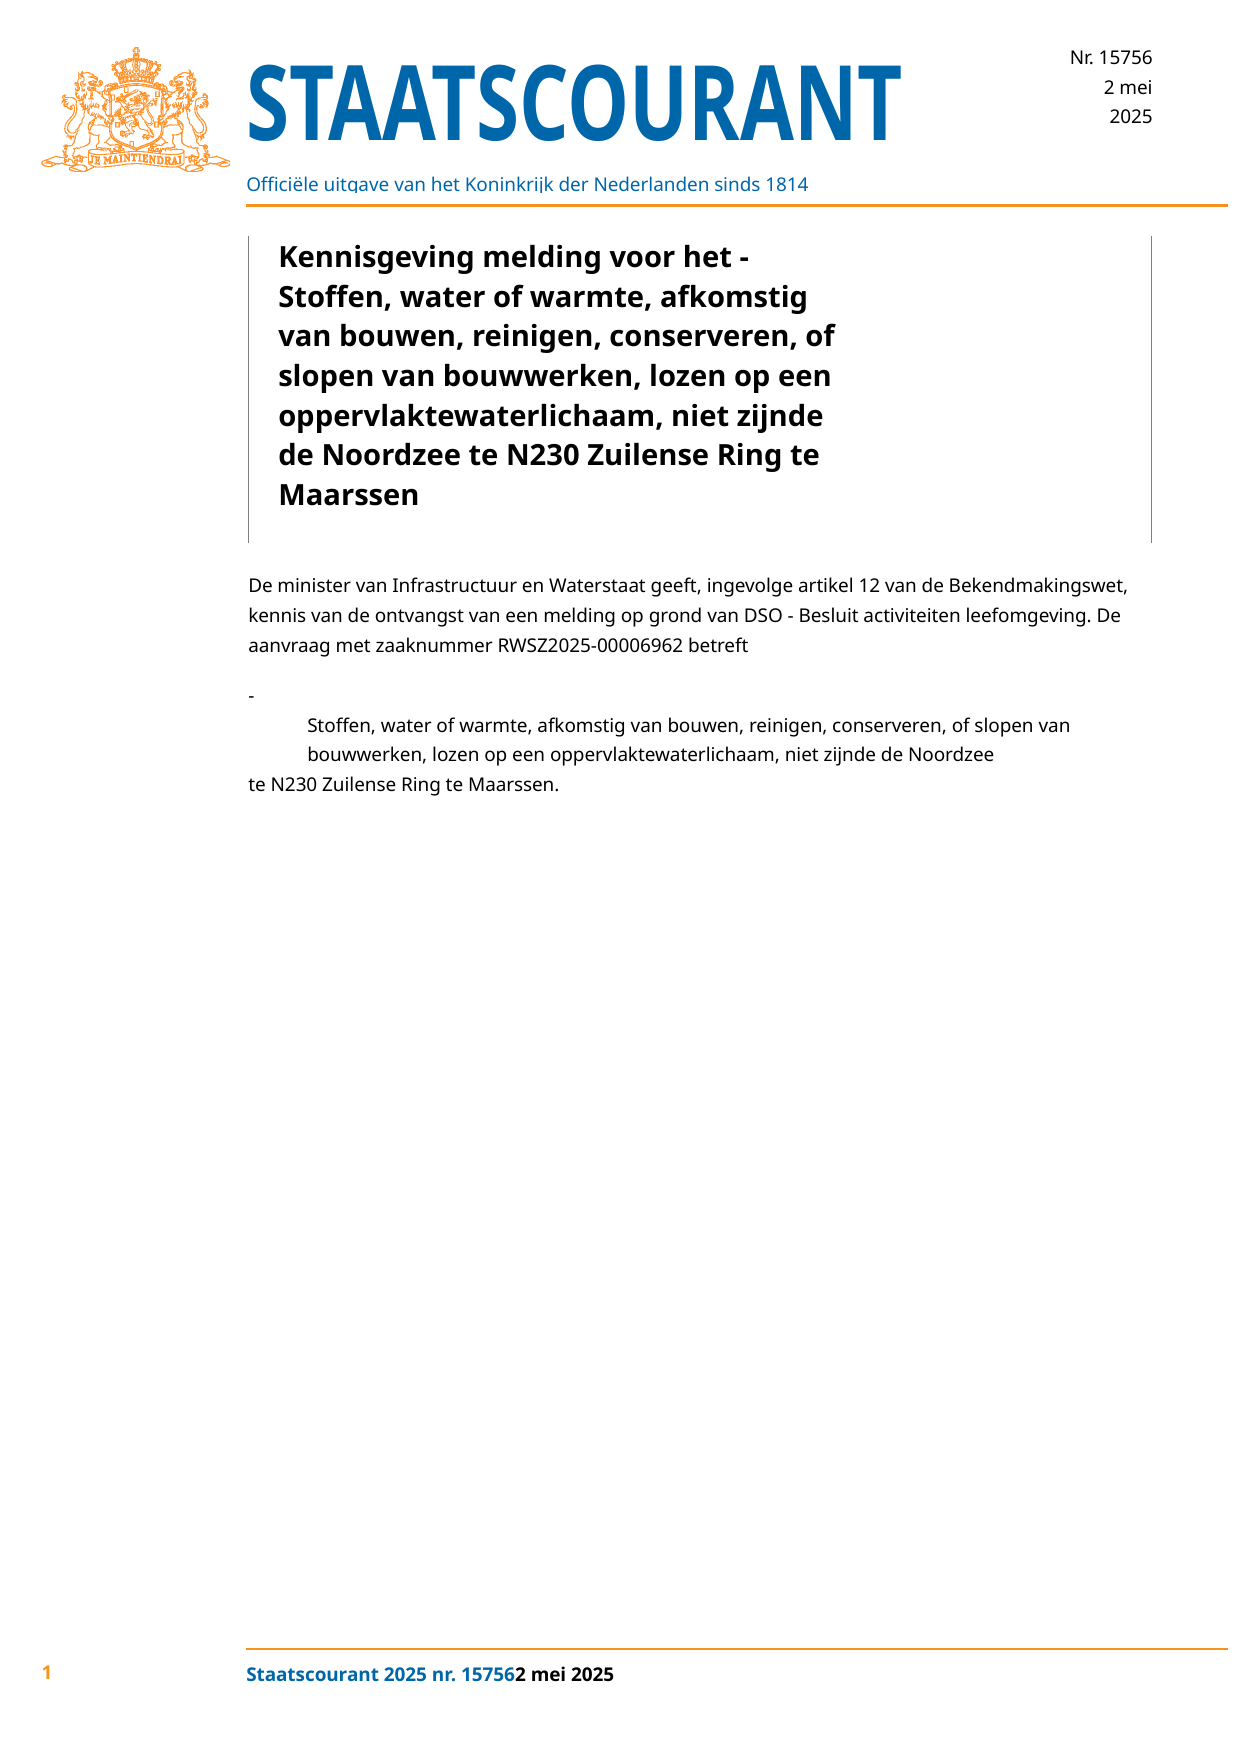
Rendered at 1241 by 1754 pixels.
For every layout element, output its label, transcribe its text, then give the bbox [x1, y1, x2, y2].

table_header Kennisgeving melding voor het -Stoffen, water of warmte, afkomstig van bouwen, reinigen, conserveren, of slopen van bouwwerken, lozen op een oppervlaktewaterlichaam, niet zijnde de Noordzee te N230 Zuilense Ring te Maarssen [249, 236, 850, 543]
table_header [850, 414, 1151, 543]
text te N230 Zuilense Ring te Maarssen. [248, 771, 1152, 797]
picture [41, 47, 231, 172]
text De minister van Infrastructuur en Waterstaat geeft, ingevolge artikel 12 van de Bekendmakingswet, kennis van de ontvangst van een melding op grond van DSO - Besluit activiteiten leefomgeving. De aanvraag met zaaknummer RWSZ2025-00006962 betreft [248, 573, 1152, 658]
list Stoffen, water of warmte, afkomstig van bouwen, reinigen, conserveren, of slopen van bouwwerken, lozen op een oppervlaktewaterlichaam, niet zijnde de Noordzee [248, 712, 1152, 767]
table_header [1090, 236, 1151, 413]
table_header [850, 236, 912, 413]
picture [912, 236, 1090, 414]
